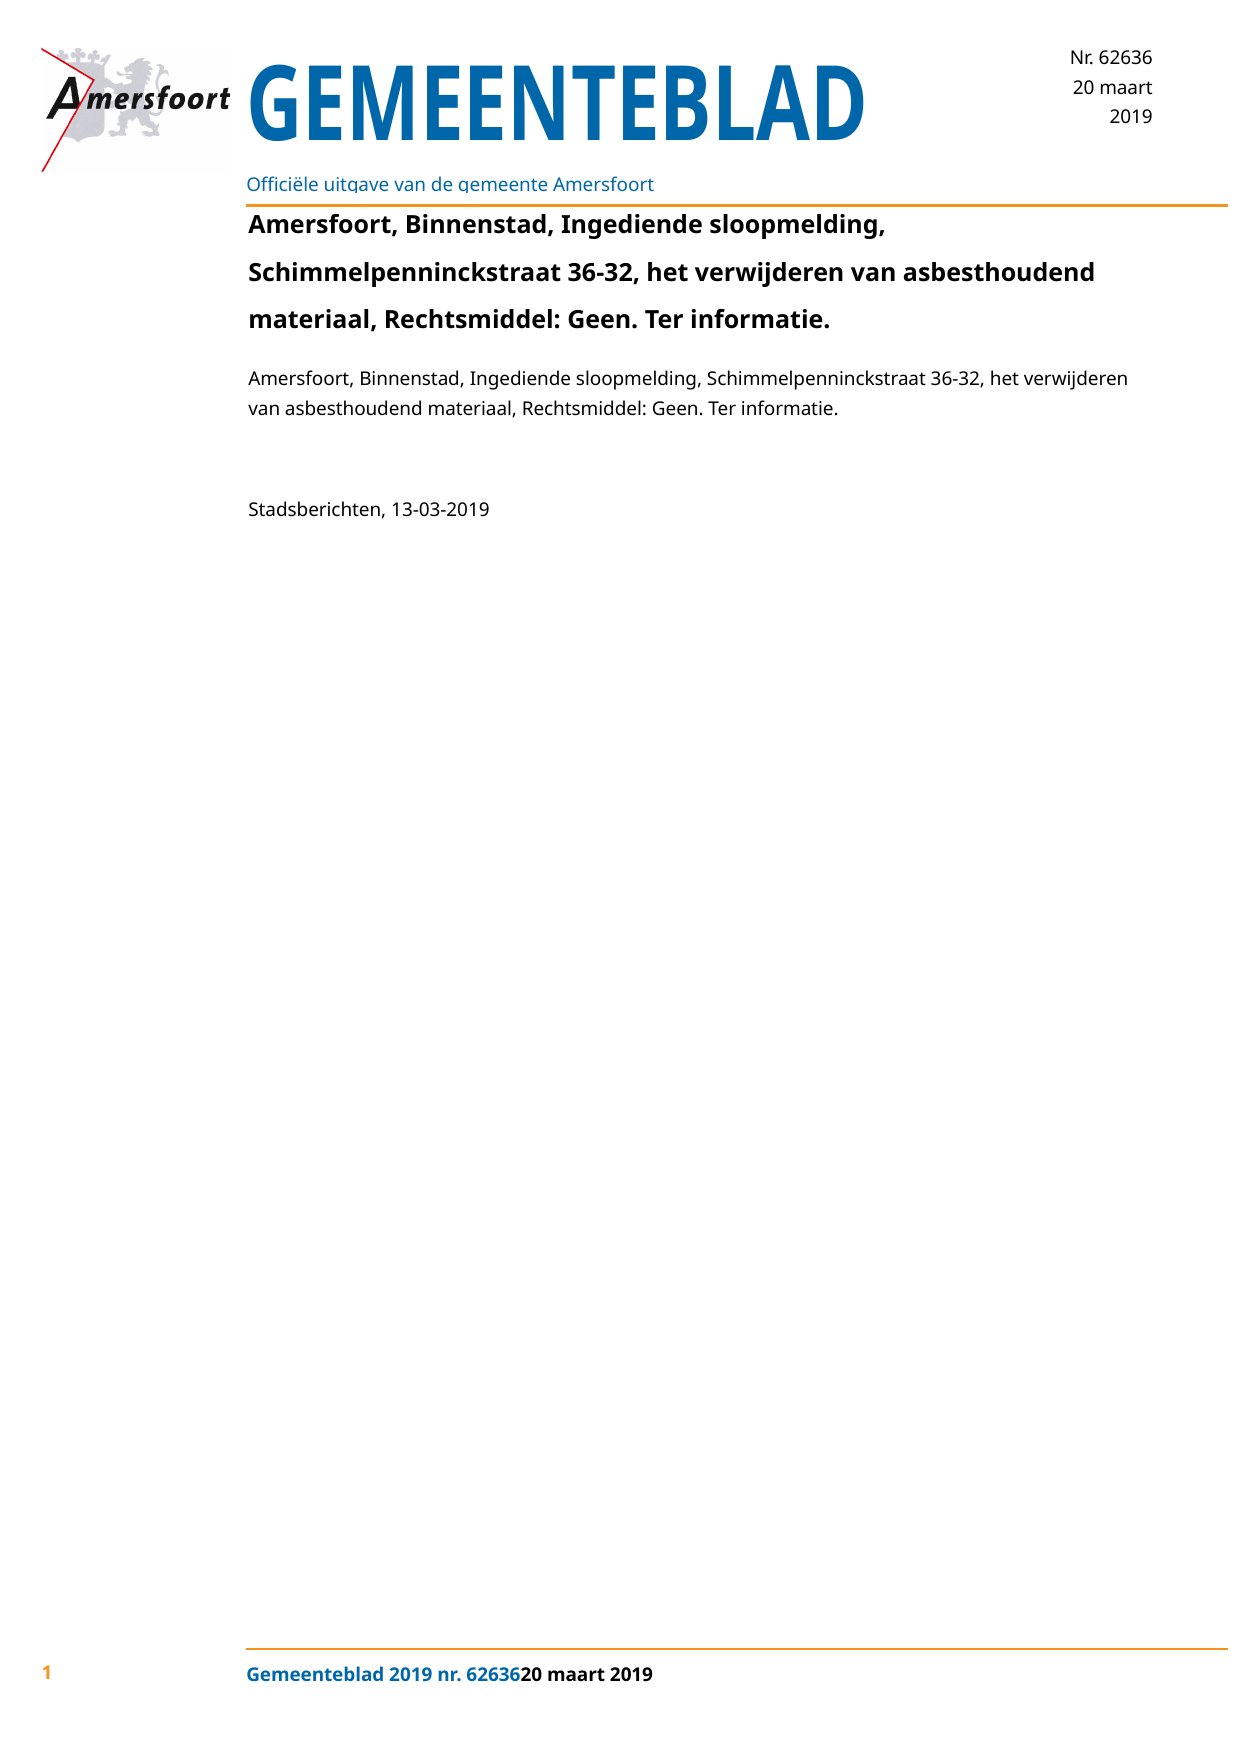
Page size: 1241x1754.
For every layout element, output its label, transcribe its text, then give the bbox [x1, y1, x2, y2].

text Amersfoort, Binnenstad, Ingediende sloopmelding, Schimmelpenninckstraat 36-32, het verwijderen van asbesthoudend materiaal, Rechtsmiddel: Geen. Ter informatie. [248, 366, 1152, 421]
text Stadsberichten, 13-03-2019 [248, 496, 1152, 522]
picture [41, 47, 231, 172]
text Amersfoort, Binnenstad, Ingediende sloopmelding, Schimmelpenninckstraat 36-32, het verwijderen van asbesthoudend materiaal, Rechtsmiddel: Geen. Ter informatie. [248, 207, 1152, 336]
